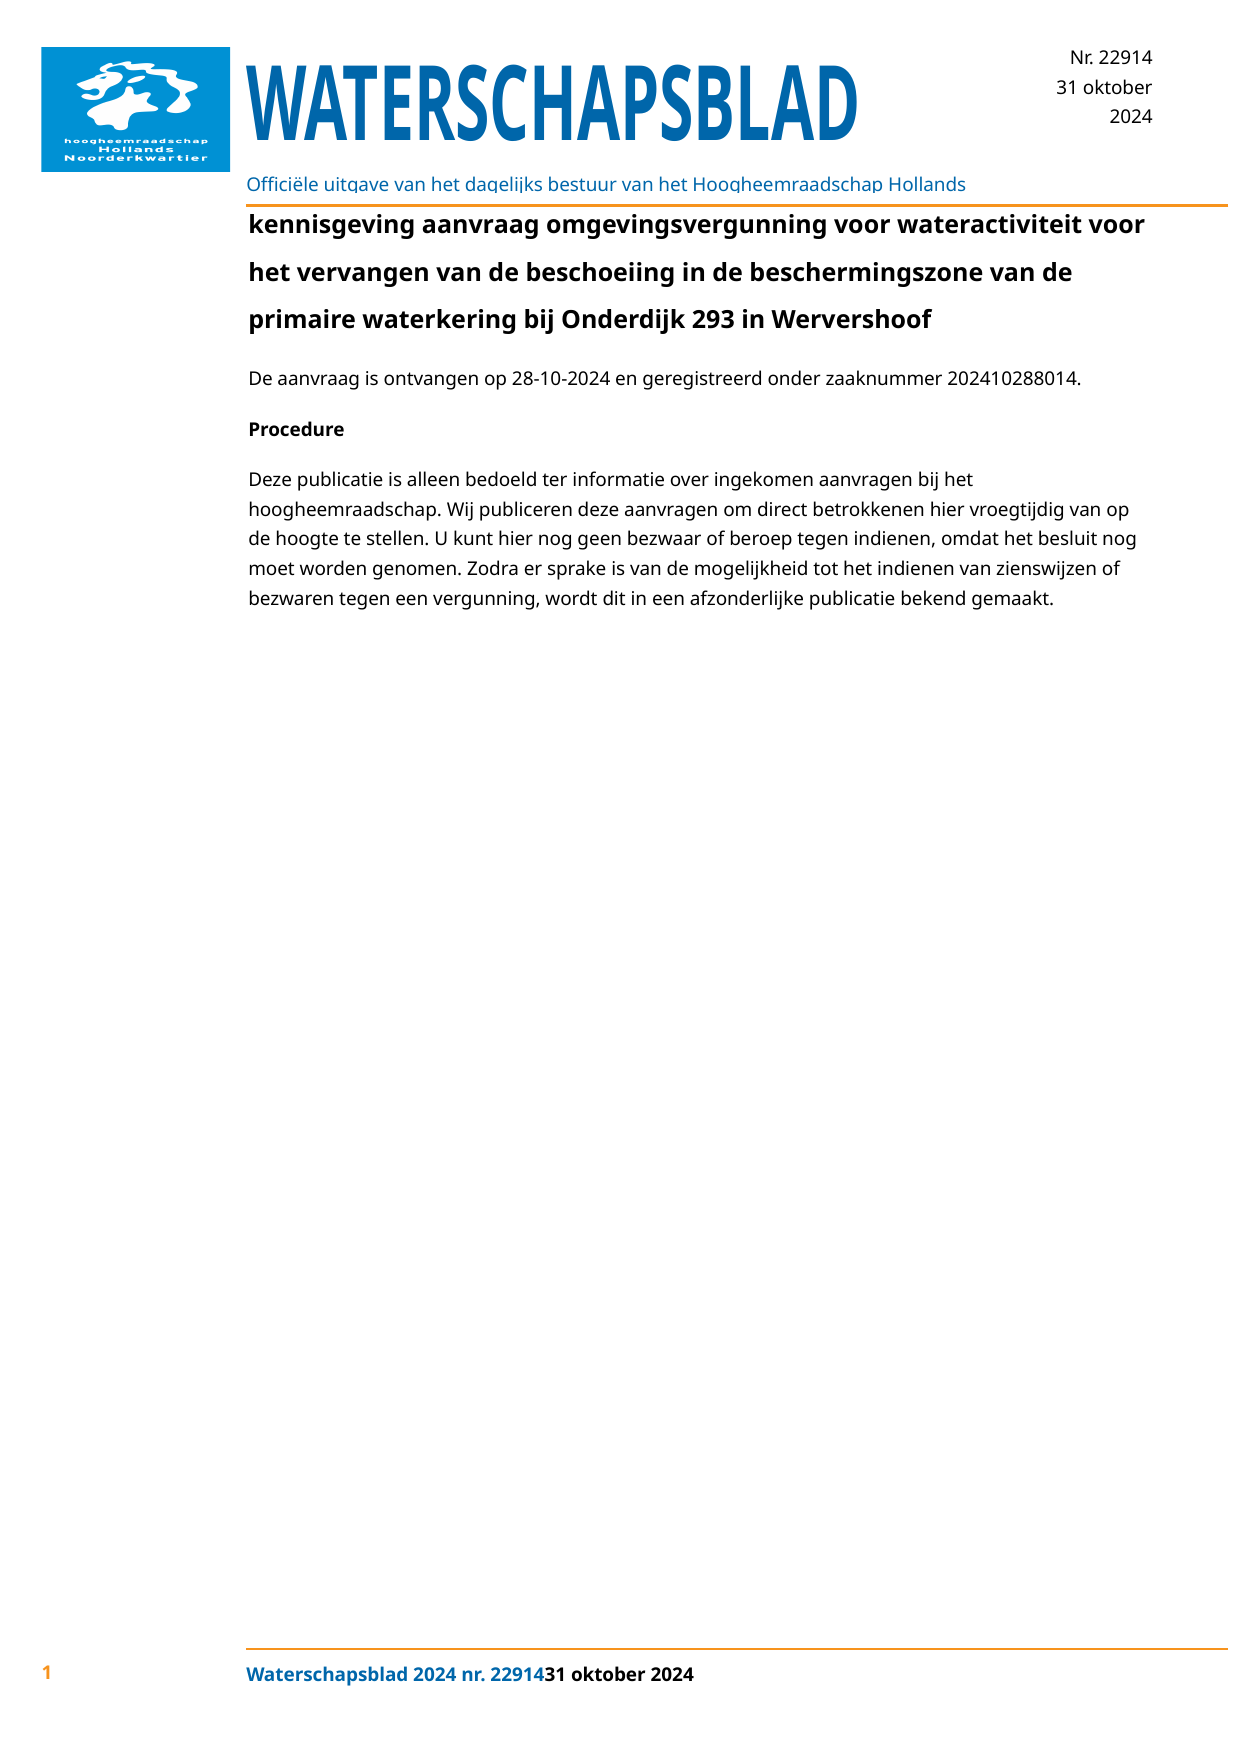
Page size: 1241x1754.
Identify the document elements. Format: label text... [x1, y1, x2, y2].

text kennisgeving aanvraag omgevingsvergunning voor wateractiviteit voor het vervangen van de beschoeiing in de beschermingszone van de primaire waterkering bij Onderdijk 293 in Wervershoof [248, 207, 1152, 336]
picture [129, 76, 144, 82]
picture [118, 62, 197, 112]
text Procedure [248, 416, 1152, 442]
picture [88, 87, 157, 130]
picture [78, 64, 122, 99]
text De aanvraag is ontvangen op 28-10-2024 en geregistreerd onder zaaknummer 202410288014. [248, 366, 1152, 391]
text Deze publicatie is alleen bedoeld ter informatie over ingekomen aanvragen bij het hoogheemraadschap. Wij publiceren deze aanvragen om direct betrokkenen hier vroegtijdig van op de hoogte te stellen. U kunt hier nog geen bezwaar of beroep tegen indienen, omdat het besluit nog moet worden genomen. Zodra er sprake is van de mogelijkheid tot het indienen van zienswijzen of bezwaren tegen een vergunning, wordt dit in een afzonderlijke publicatie bekend gemaakt. [248, 466, 1152, 610]
